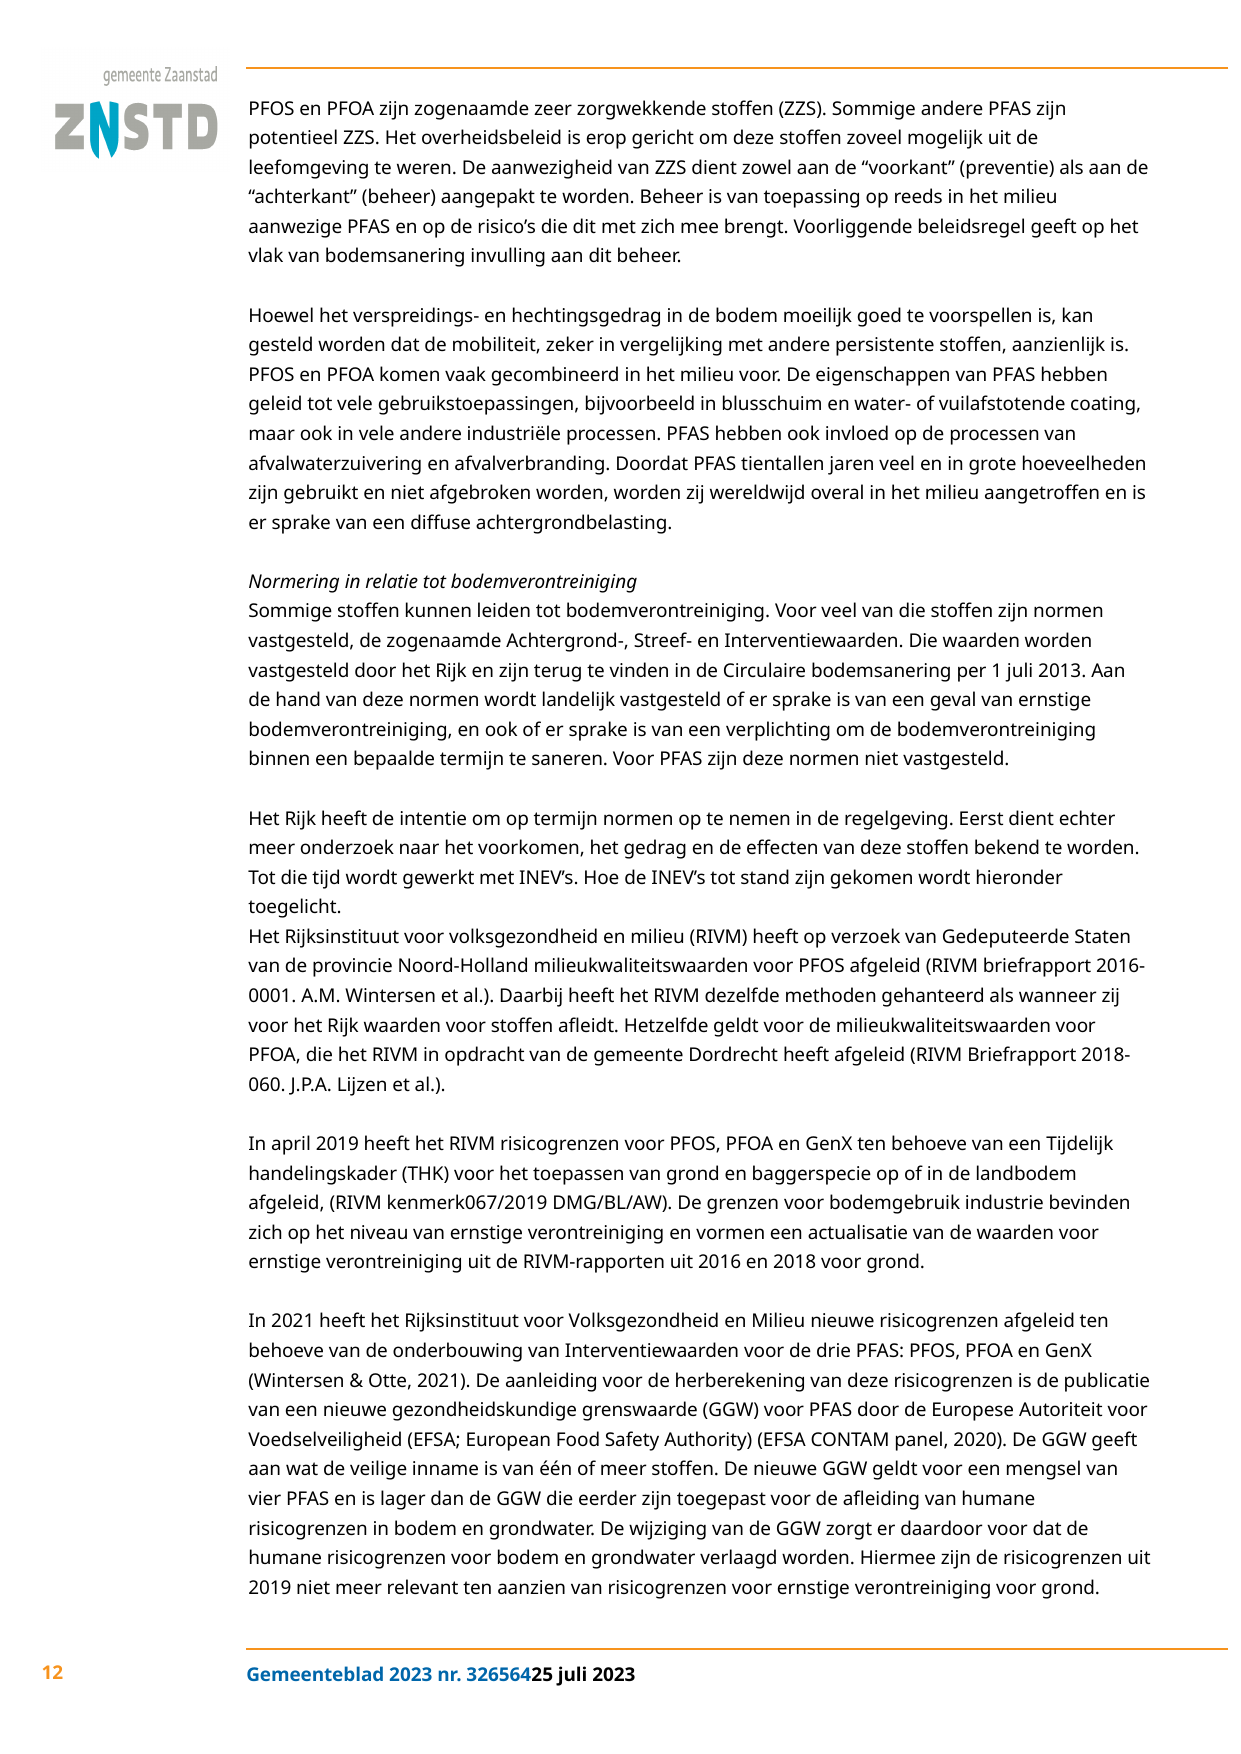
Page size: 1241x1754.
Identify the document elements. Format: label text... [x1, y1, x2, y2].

text PFOS en PFOA zijn zogenaamde zeer zorgwekkende stoffen (ZZS). Sommige andere PFAS zijn potentieel ZZS. Het overheidsbeleid is erop gericht om deze stoffen zoveel mogelijk uit de leefomgeving te weren. De aanwezigheid van ZZS dient zowel aan de “voorkant” (preventie) als aan de “achterkant” (beheer) aangepakt te worden. Beheer is van toepassing op reeds in het milieu aanwezige PFAS en op de risico’s die dit met zich mee brengt. Voorliggende beleidsregel geeft op het vlak van bodemsanering invulling aan dit beheer. [248, 95, 1152, 268]
text In april 2019 heeft het RIVM risicogrenzen voor PFOS, PFOA en GenX ten behoeve van een Tijdelijk handelingskader (THK) voor het toepassen van grond en baggerspecie op of in de landbodem afgeleid, (RIVM kenmerk067/2019 DMG/BL/AW). De grenzen voor bodemgebruik industrie bevinden zich op het niveau van ernstige verontreiniging en vormen een actualisatie van de waarden voor ernstige verontreiniging uit de RIVM-rapporten uit 2016 en 2018 voor grond. [248, 1130, 1152, 1274]
picture [41, 47, 231, 172]
text Sommige stoffen kunnen leiden tot bodemverontreiniging. Voor veel van die stoffen zijn normen vastgesteld, de zogenaamde Achtergrond-, Streef- en Interventiewaarden. Die waarden worden vastgesteld door het Rijk en zijn terug te vinden in de Circulaire bodemsanering per 1 juli 2013. Aan de hand van deze normen wordt landelijk vastgesteld of er sprake is van een geval van ernstige bodemverontreiniging, en ook of er sprake is van een verplichting om de bodemverontreiniging binnen een bepaalde termijn te saneren. Voor PFAS zijn deze normen niet vastgesteld. [248, 598, 1152, 771]
text Hoewel het verspreidings- en hechtingsgedrag in de bodem moeilijk goed te voorspellen is, kan gesteld worden dat de mobiliteit, zeker in vergelijking met andere persistente stoffen, aanzienlijk is. PFOS en PFOA komen vaak gecombineerd in het milieu voor. De eigenschappen van PFAS hebben geleid tot vele gebruikstoepassingen, bijvoorbeeld in blusschuim en water- of vuilafstotende coating, maar ook in vele andere industriële processen. PFAS hebben ook invloed op de processen van afvalwaterzuivering en afvalverbranding. Doordat PFAS tientallen jaren veel en in grote hoeveelheden zijn gebruikt en niet afgebroken worden, worden zij wereldwijd overal in het milieu aangetroffen en is er sprake van een diffuse achtergrondbelasting. [248, 302, 1152, 535]
text Het Rijk heeft de intentie om op termijn normen op te nemen in de regelgeving. Eerst dient echter meer onderzoek naar het voorkomen, het gedrag en de effecten van deze stoffen bekend te worden. Tot die tijd wordt gewerkt met INEV’s. Hoe de INEV’s tot stand zijn gekomen wordt hieronder toegelicht. [248, 805, 1152, 919]
text In 2021 heeft het Rijksinstituut voor Volksgezondheid en Milieu nieuwe risicogrenzen afgeleid ten behoeve van de onderbouwing van Interventiewaarden voor de drie PFAS: PFOS, PFOA en GenX (Wintersen & Otte, 2021). De aanleiding voor de herberekening van deze risicogrenzen is de publicatie van een nieuwe gezondheidskundige grenswaarde (GGW) voor PFAS door de Europese Autoriteit voor Voedselveiligheid (EFSA; European Food Safety Authority) (EFSA CONTAM panel, 2020). De GGW geeft aan wat de veilige inname is van één of meer stoffen. De nieuwe GGW geldt voor een mengsel van vier PFAS en is lager dan de GGW die eerder zijn toegepast voor de afleiding van humane risicogrenzen in bodem en grondwater. De wijziging van de GGW zorgt er daardoor voor dat de humane risicogrenzen voor bodem en grondwater verlaagd worden. Hiermee zijn de risicogrenzen uit 2019 niet meer relevant ten aanzien van risicogrenzen voor ernstige verontreiniging voor grond. [248, 1308, 1152, 1600]
text Het Rijksinstituut voor volksgezondheid en milieu (RIVM) heeft op verzoek van Gedeputeerde Staten van de provincie Noord-Holland milieukwaliteitswaarden voor PFOS afgeleid (RIVM briefrapport 2016-0001. A.M. Wintersen et al.). Daarbij heeft het RIVM dezelfde methoden gehanteerd als wanneer zij voor het Rijk waarden voor stoffen afleidt. Hetzelfde geldt voor de milieukwaliteitswaarden voor PFOA, die het RIVM in opdracht van de gemeente Dordrecht heeft afgeleid (RIVM Briefrapport 2018-060. J.P.A. Lijzen et al.). [248, 923, 1152, 1097]
text Normering in relatie tot bodemverontreiniging [248, 568, 1152, 594]
